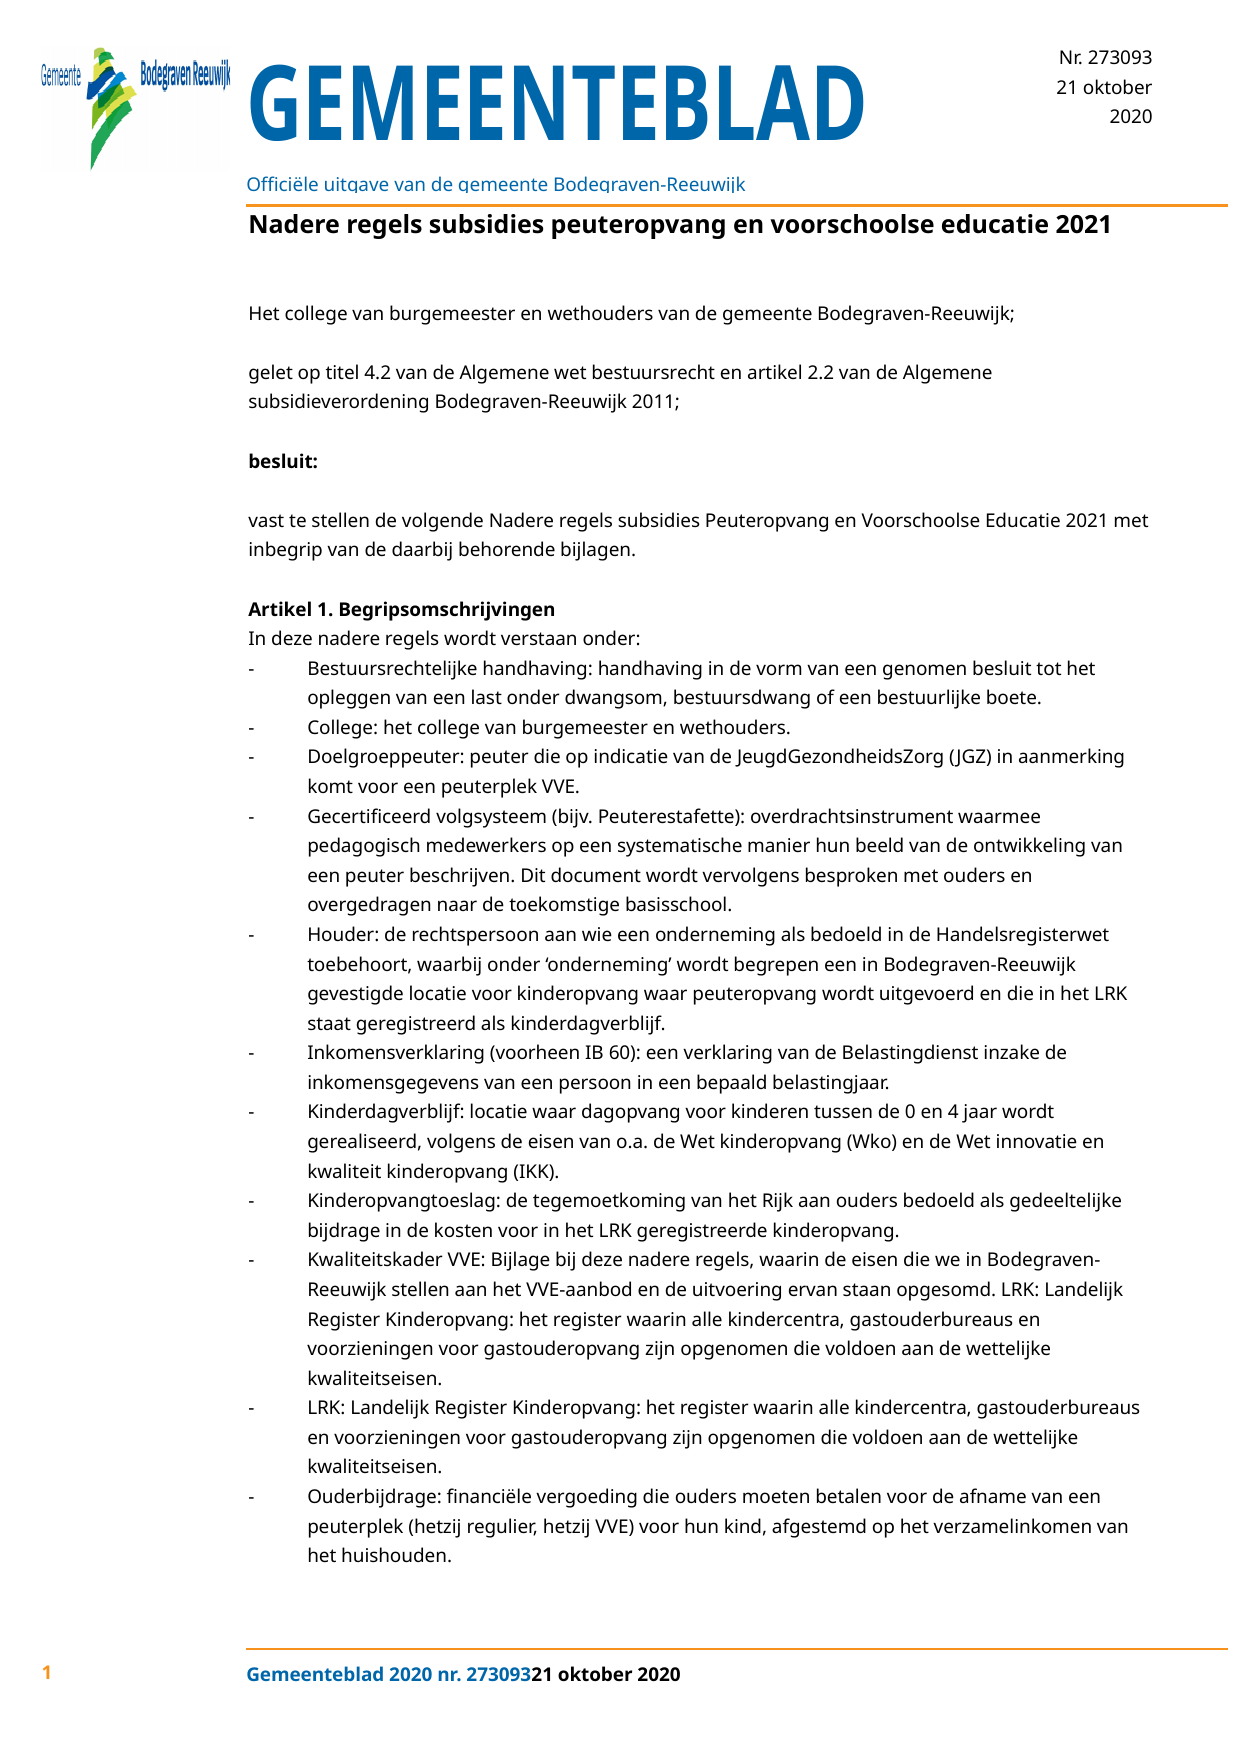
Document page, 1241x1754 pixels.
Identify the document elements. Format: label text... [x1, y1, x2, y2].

list Bestuursrechtelijke handhaving: handhaving in de vorm van een genomen besluit tot het opleggen van een last onder dwangsom, bestuursdwang of een bestuurlijke boete. [248, 655, 1152, 710]
list Kinderopvangtoeslag: de tegemoetkoming van het Rijk aan ouders bedoeld als gedeeltelijke bijdrage in de kosten voor in het LRK geregistreerde kinderopvang. [248, 1187, 1152, 1243]
list LRK: Landelijk Register Kinderopvang: het register waarin alle kindercentra, gastouderbureaus en voorzieningen voor gastouderopvang zijn opgenomen die voldoen aan de wettelijke kwaliteitseisen. [248, 1394, 1152, 1479]
list Ouderbijdrage: financiële vergoeding die ouders moeten betalen voor de afname van een peuterplek (hetzij regulier, hetzij VVE) voor hun kind, afgestemd op het verzamelinkomen van het huishouden. [248, 1483, 1152, 1568]
text vast te stellen de volgende Nadere regels subsidies Peuteropvang en Voorschoolse Educatie 2021 met inbegrip van de daarbij behorende bijlagen. [248, 507, 1152, 562]
list College: het college van burgemeester en wethouders. [248, 714, 1152, 740]
text In deze nadere regels wordt verstaan onder: [248, 625, 1152, 651]
list Gecertificeerd volgsysteem (bijv. Peuterestafette): overdrachtsinstrument waarmee pedagogisch medewerkers op een systematische manier hun beeld van de ontwikkeling van een peuter beschrijven. Dit document wordt vervolgens besproken met ouders en overgedragen naar de toekomstige basisschool. [248, 803, 1152, 917]
list Kwaliteitskader VVE: Bijlage bij deze nadere regels, waarin de eisen die we in Bodegraven-Reeuwijk stellen aan het VVE-aanbod en de uitvoering ervan staan opgesomd. LRK: Landelijk Register Kinderopvang: het register waarin alle kindercentra, gastouderbureaus en voorzieningen voor gastouderopvang zijn opgenomen die voldoen aan de wettelijke kwaliteitseisen. [248, 1247, 1152, 1391]
list Kinderdagverblijf: locatie waar dagopvang voor kinderen tussen de 0 en 4 jaar wordt gerealiseerd, volgens de eisen van o.a. de Wet kinderopvang (Wko) en de Wet innovatie en kwaliteit kinderopvang (IKK). [248, 1099, 1152, 1183]
text Artikel 1. Begripsomschrijvingen [248, 596, 1152, 621]
text Nadere regels subsidies peuteropvang en voorschoolse educatie 2021 [248, 207, 1152, 241]
list Houder: de rechtspersoon aan wie een onderneming als bedoeld in de Handelsregisterwet toebehoort, waarbij onder ‘onderneming’ wordt begrepen een in Bodegraven-Reeuwijk gevestigde locatie voor kinderopvang waar peuteropvang wordt uitgevoerd en die in het LRK staat geregistreerd als kinderdagverblijf. [248, 921, 1152, 1036]
text besluit: [248, 448, 1152, 473]
list Doelgroeppeuter: peuter die op indicatie van de JeugdGezondheidsZorg (JGZ) in aanmerking komt voor een peuterplek VVE. [248, 744, 1152, 799]
picture [41, 47, 231, 172]
text Het college van burgemeester en wethouders van de gemeente Bodegraven-Reeuwijk; [248, 300, 1152, 326]
text gelet op titel 4.2 van de Algemene wet bestuursrecht en artikel 2.2 van de Algemene subsidieverordening Bodegraven-Reeuwijk 2011; [248, 359, 1152, 414]
list Inkomensverklaring (voorheen IB 60): een verklaring van de Belastingdienst inzake de inkomensgegevens van een persoon in een bepaald belastingjaar. [248, 1039, 1152, 1095]
